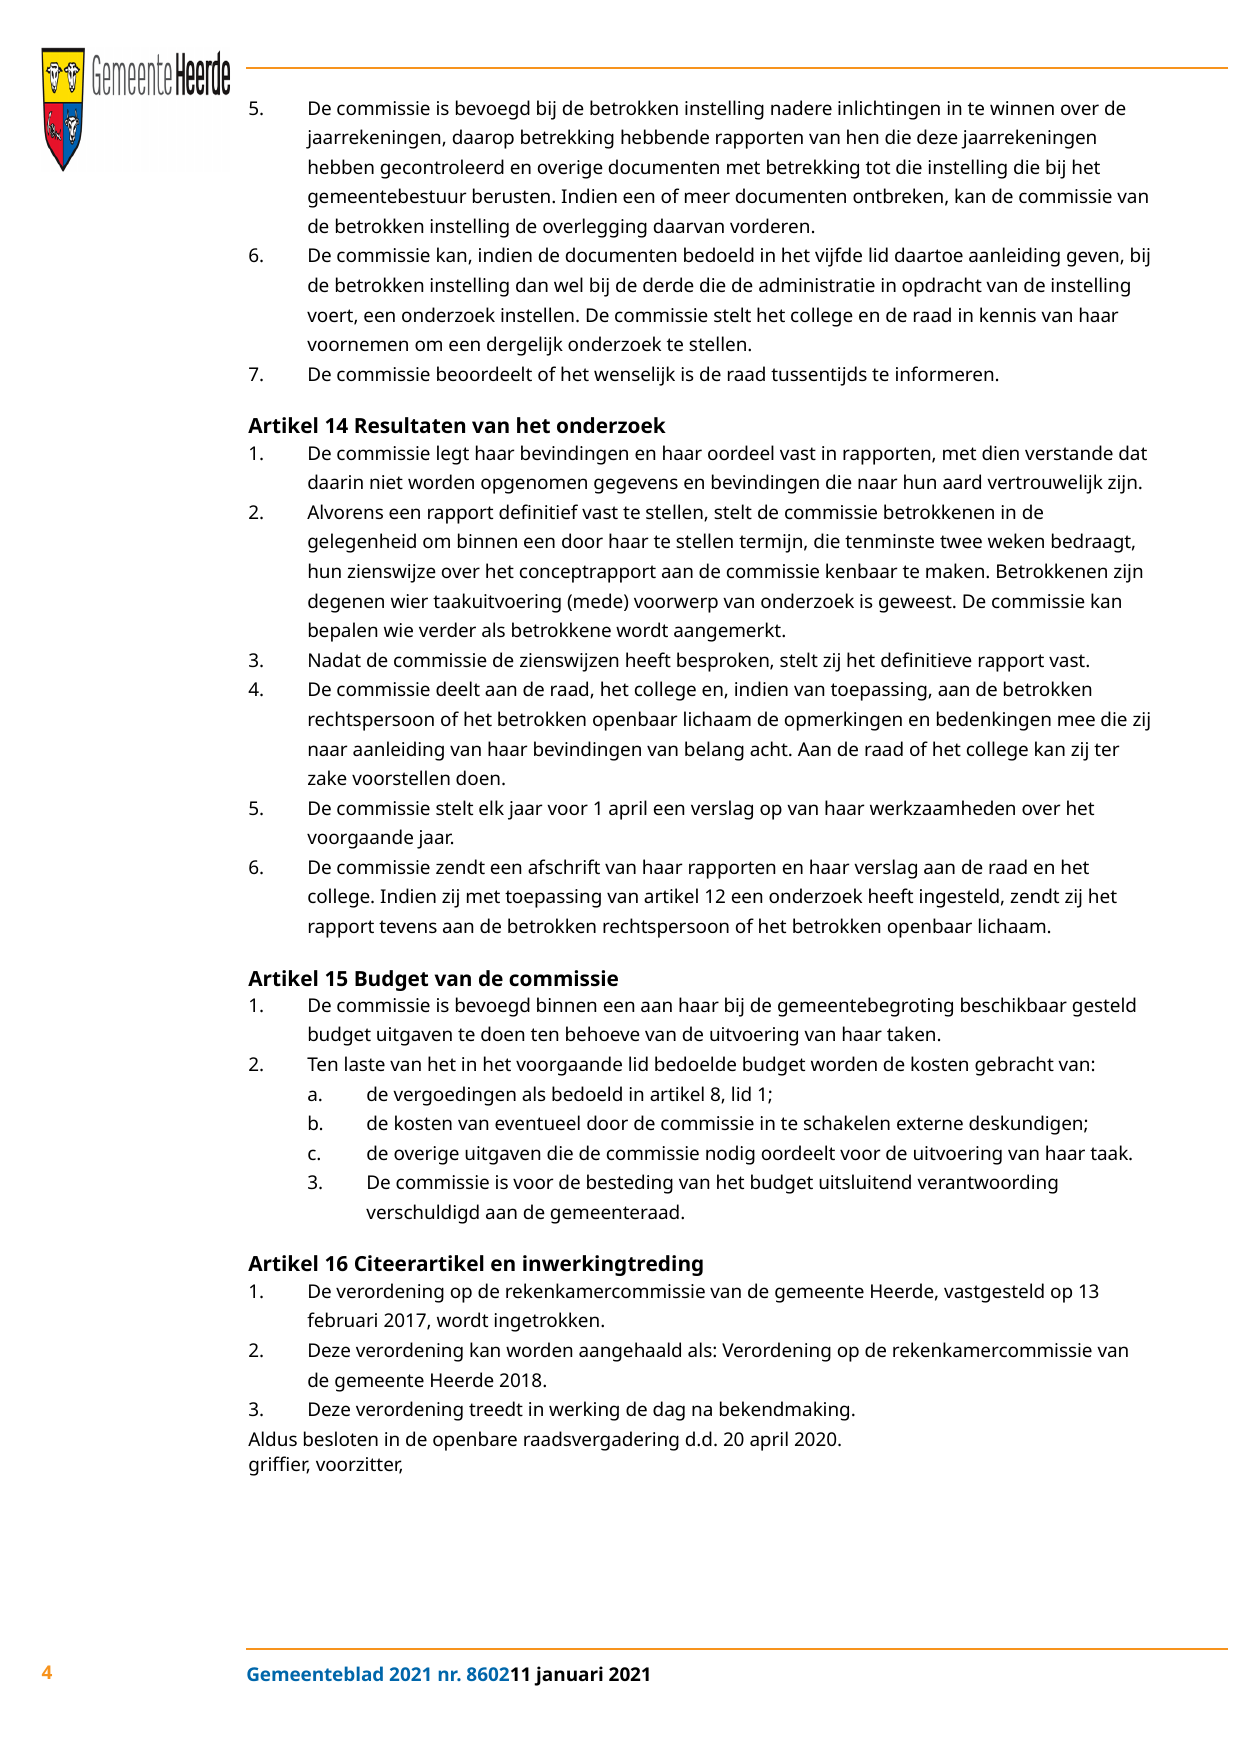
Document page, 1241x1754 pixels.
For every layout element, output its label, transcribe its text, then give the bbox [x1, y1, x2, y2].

list De commissie is voor de besteding van het budget uitsluitend verantwoording verschuldigd aan de gemeenteraad. [307, 1169, 1152, 1225]
list Nadat de commissie de zienswijzen heeft besproken, stelt zij het definitieve rapport vast. [248, 647, 1152, 673]
list De commissie is bevoegd bij de betrokken instelling nadere inlichtingen in te winnen over de jaarrekeningen, daarop betrekking hebbende rapporten van hen die deze jaarrekeningen hebben gecontroleerd en overige documenten met betrekking tot die instelling die bij het gemeentebestuur berusten. Indien een of meer documenten ontbreken, kan de commissie van de betrokken instelling de overlegging daarvan vorderen. [248, 95, 1152, 239]
list De commissie legt haar bevindingen en haar oordeel vast in rapporten, met dien verstande dat daarin niet worden opgenomen gegevens en bevindingen die naar hun aard vertrouwelijk zijn. [248, 440, 1152, 495]
list De commissie beoordeelt of het wenselijk is de raad tussentijds te informeren. [248, 361, 1152, 387]
text Artikel 14 Resultaten van het onderzoek [248, 411, 1152, 440]
picture [41, 47, 231, 172]
list De commissie kan, indien de documenten bedoeld in het vijfde lid daartoe aanleiding geven, bij de betrokken instelling dan wel bij de derde die de administratie in opdracht van de instelling voert, een onderzoek instellen. De commissie stelt het college en de raad in kennis van haar voornemen om een dergelijk onderzoek te stellen. [248, 243, 1152, 357]
text Artikel 15 Budget van de commissie [248, 964, 1152, 992]
list de kosten van eventueel door de commissie in te schakelen externe deskundigen; [307, 1110, 1152, 1136]
list De commissie stelt elk jaar voor 1 april een verslag op van haar werkzaamheden over het voorgaande jaar. [248, 795, 1152, 850]
list Alvorens een rapport definitief vast te stellen, stelt de commissie betrokkenen in de gelegenheid om binnen een door haar te stellen termijn, die tenminste twee weken bedraagt, hun zienswijze over het conceptrapport aan de commissie kenbaar te maken. Betrokkenen zijn degenen wier taakuitvoering (mede) voorwerp van onderzoek is geweest. De commissie kan bepalen wie verder als betrokkene wordt aangemerkt. [248, 499, 1152, 643]
list De commissie zendt een afschrift van haar rapporten en haar verslag aan de raad en het college. Indien zij met toepassing van artikel 12 een onderzoek heeft ingesteld, zendt zij het rapport tevens aan de betrokken rechtspersoon of het betrokken openbaar lichaam. [248, 854, 1152, 939]
text Artikel 16 Citeerartikel en inwerkingtreding [248, 1249, 1152, 1278]
list de vergoedingen als bedoeld in artikel 8, lid 1; [307, 1081, 1152, 1107]
list Deze verordening kan worden aangehaald als: Verordening op de rekenkamercommissie van de gemeente Heerde 2018. [248, 1337, 1152, 1392]
list Deze verordening treedt in werking de dag na bekendmaking. [248, 1396, 1152, 1422]
text Aldus besloten in de openbare raadsvergadering d.d. 20 april 2020. [248, 1426, 1152, 1452]
list de overige uitgaven die de commissie nodig oordeelt voor de uitvoering van haar taak. [307, 1140, 1152, 1166]
text griffier, voorzitter, [248, 1452, 1152, 1477]
list Ten laste van het in het voorgaande lid bedoelde budget worden de kosten gebracht van: [248, 1051, 1152, 1077]
list De commissie is bevoegd binnen een aan haar bij de gemeentebegroting beschikbaar gesteld budget uitgaven te doen ten behoeve van de uitvoering van haar taken. [248, 992, 1152, 1047]
list De verordening op de rekenkamercommissie van de gemeente Heerde, vastgesteld op 13 februari 2017, wordt ingetrokken. [248, 1278, 1152, 1333]
list De commissie deelt aan de raad, het college en, indien van toepassing, aan de betrokken rechtspersoon of het betrokken openbaar lichaam de opmerkingen en bedenkingen mee die zij naar aanleiding van haar bevindingen van belang acht. Aan de raad of het college kan zij ter zake voorstellen doen. [248, 677, 1152, 791]
